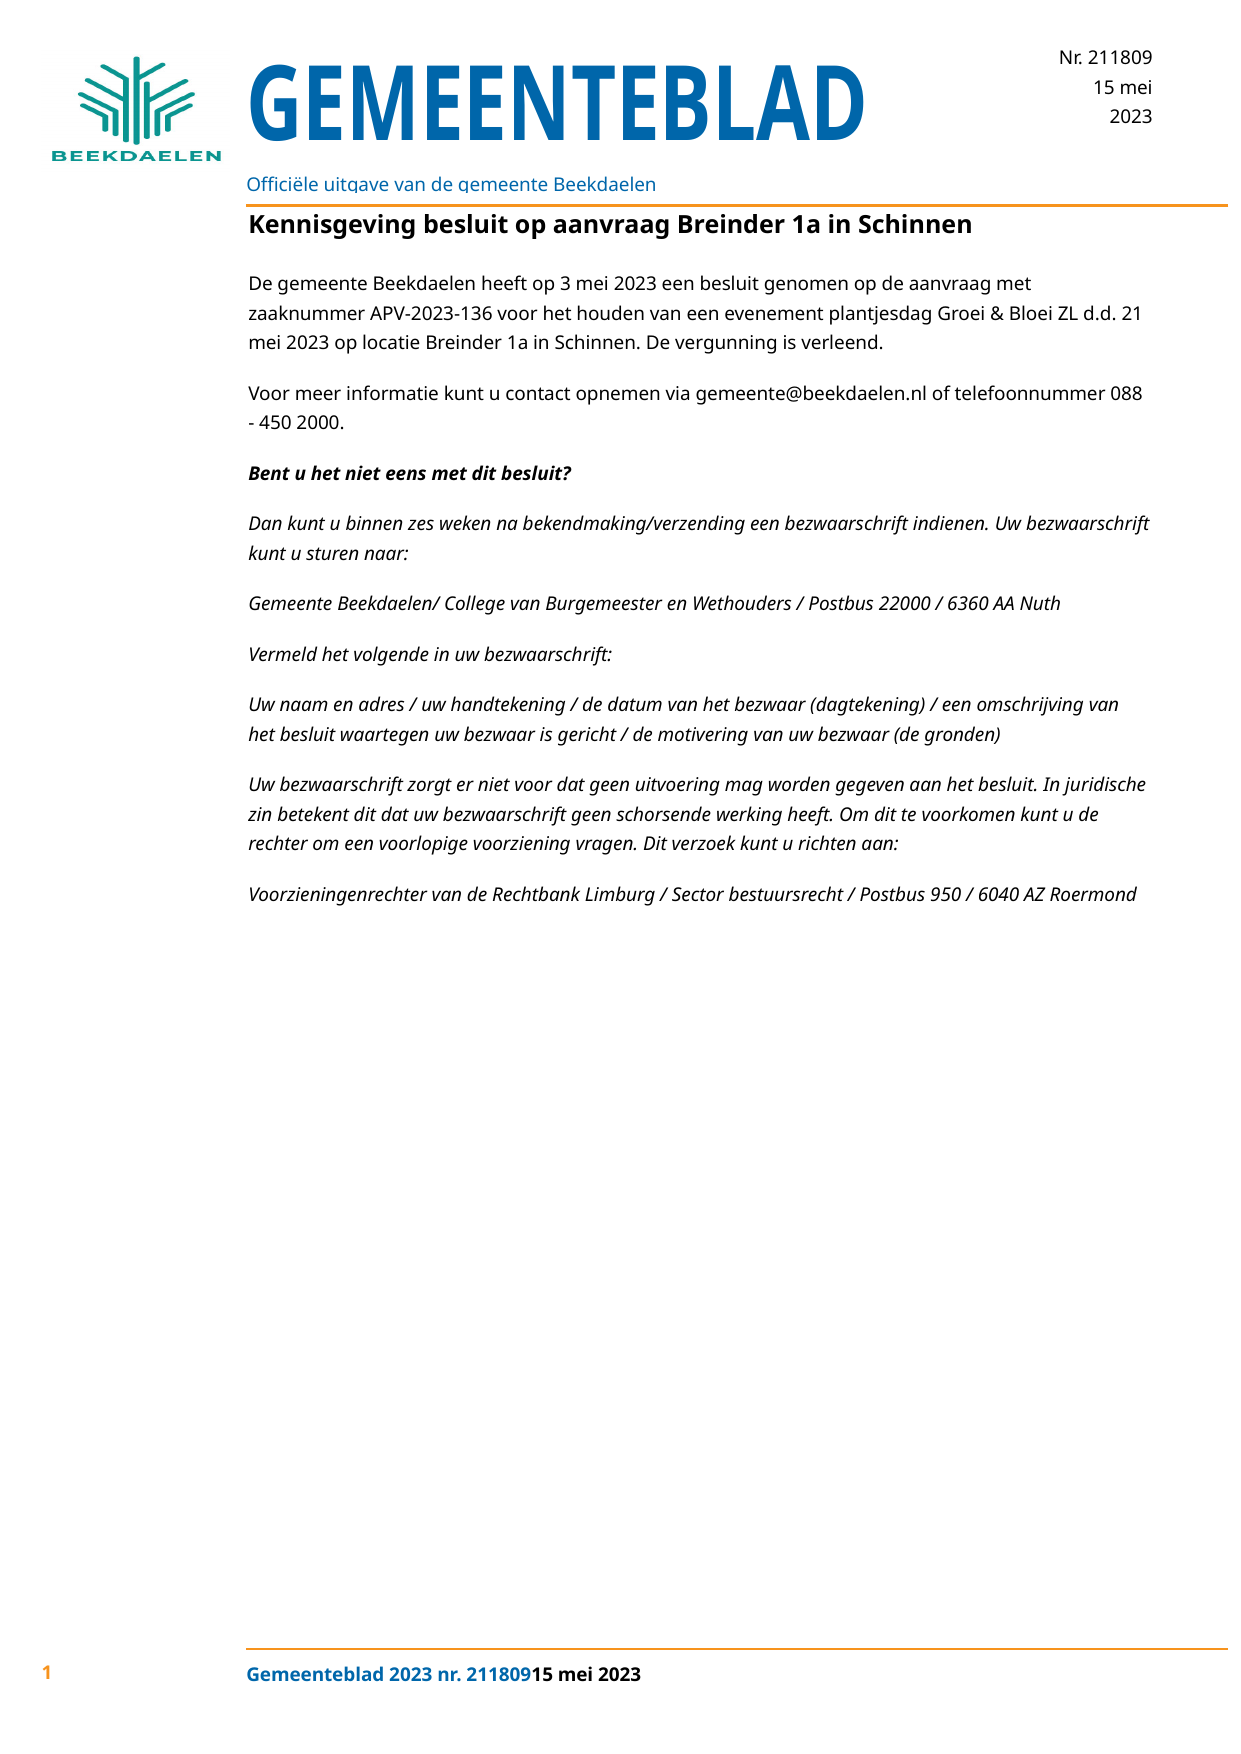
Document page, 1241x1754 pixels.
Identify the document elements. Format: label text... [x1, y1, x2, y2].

text Uw bezwaarschrift zorgt er niet voor dat geen uitvoering mag worden gegeven aan het besluit. In juridische zin betekent dit dat uw bezwaarschrift geen schorsende werking heeft. Om dit te voorkomen kunt u de rechter om een voorlopige voorziening vragen. Dit verzoek kunt u richten aan: [248, 771, 1152, 856]
text Voorzieningenrechter van de Rechtbank Limburg / Sector bestuursrecht / Postbus 950 / 6040 AZ Roermond [248, 881, 1152, 906]
text Uw naam en adres / uw handtekening / de datum van het bezwaar (dagtekening) / een omschrijving van het besluit waartegen uw bezwaar is gericht / de motivering van uw bezwaar (de gronden) [248, 691, 1152, 746]
text De gemeente Beekdaelen heeft op 3 mei 2023 een besluit genomen op de aanvraag met zaaknummer APV-2023-136 voor het houden van een evenement plantjesdag Groei & Bloei ZL d.d. 21 mei 2023 op locatie Breinder 1a in Schinnen. De vergunning is verleend. [248, 270, 1152, 355]
text Gemeente Beekdaelen/ College van Burgemeester en Wethouders / Postbus 22000 / 6360 AA Nuth [248, 590, 1152, 616]
text Vermeld het volgende in uw bezwaarschrift: [248, 641, 1152, 666]
picture [41, 47, 231, 172]
text Dan kunt u binnen zes weken na bekendmaking/verzending een bezwaarschrift indienen. Uw bezwaarschrift kunt u sturen naar: [248, 510, 1152, 566]
text Kennisgeving besluit op aanvraag Breinder 1a in Schinnen [248, 207, 1152, 241]
text Voor meer informatie kunt u contact opnemen via gemeente@beekdaelen.nl of telefoonnummer 088 - 450 2000. [248, 380, 1152, 435]
text Bent u het niet eens met dit besluit? [248, 460, 1152, 486]
